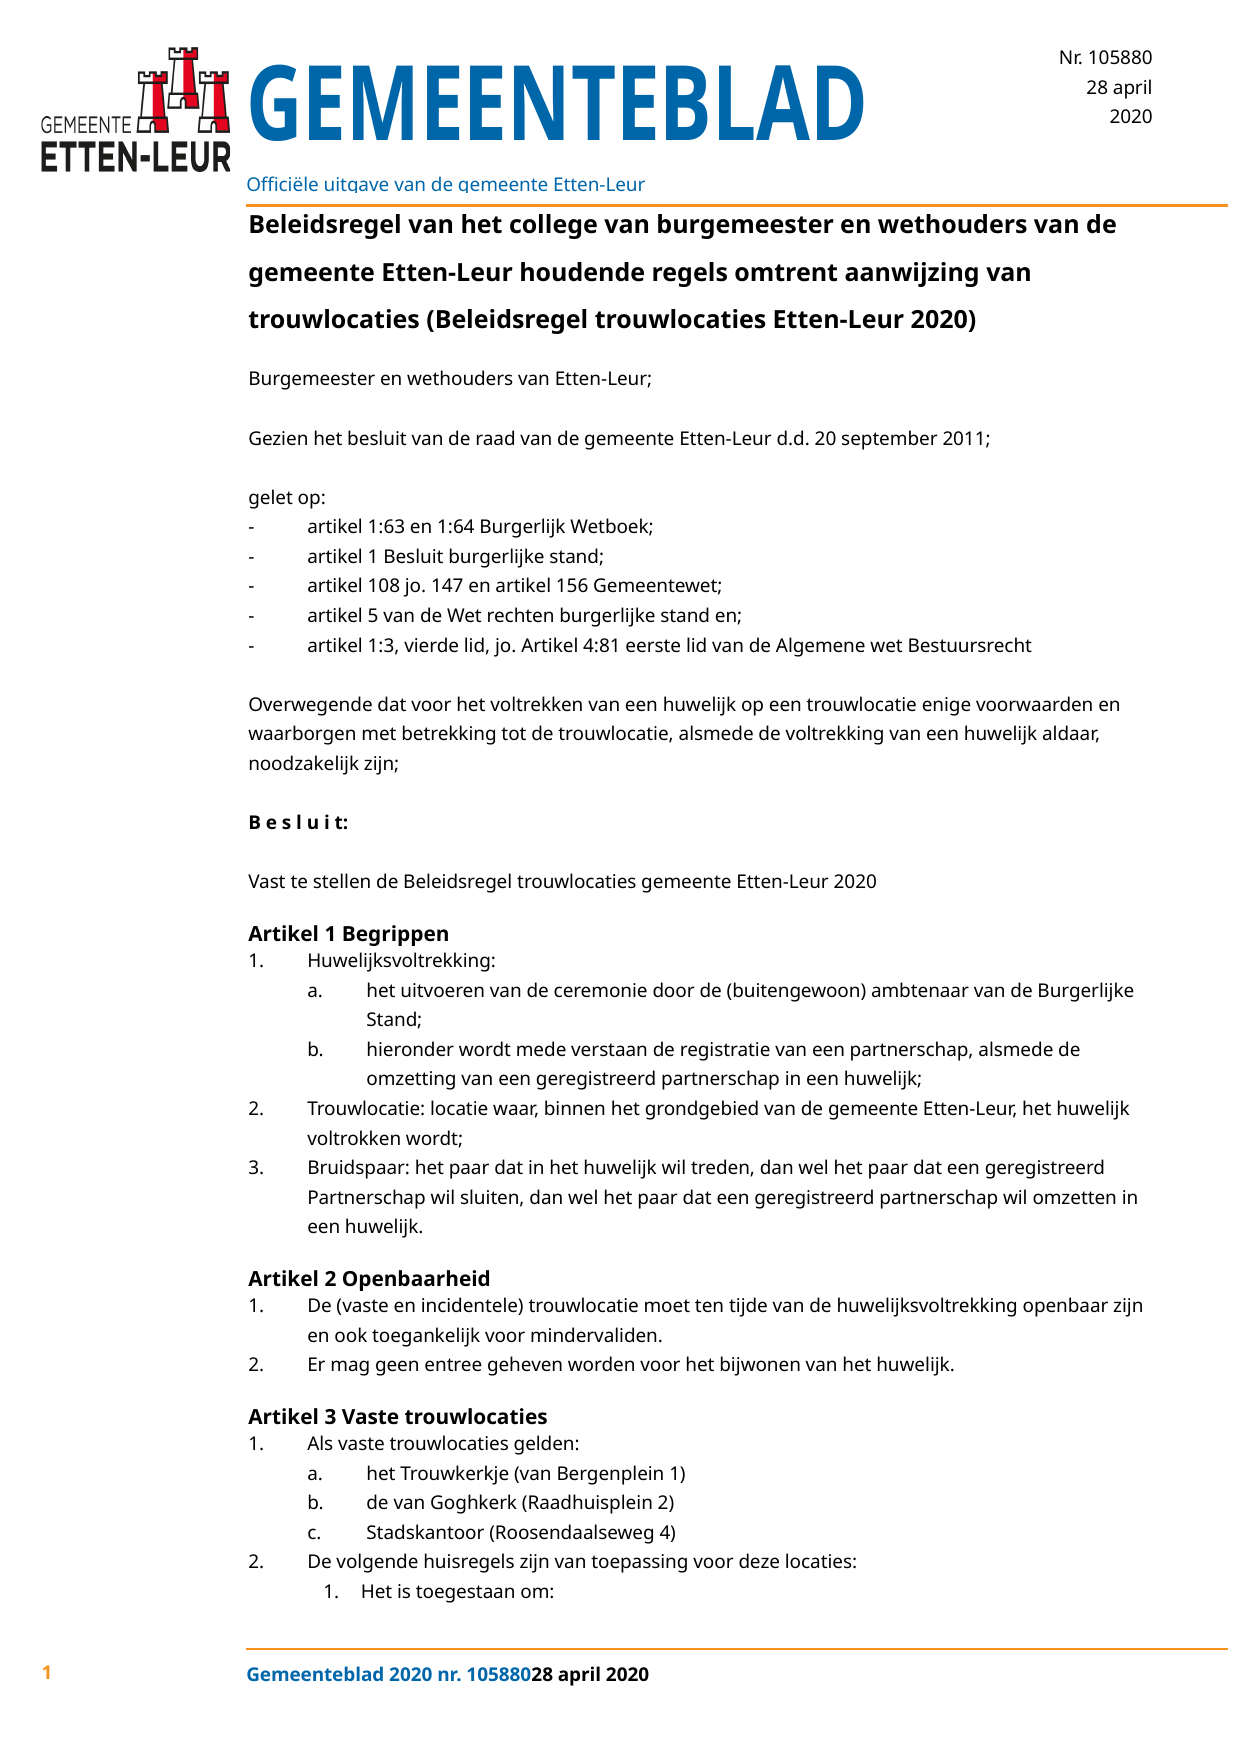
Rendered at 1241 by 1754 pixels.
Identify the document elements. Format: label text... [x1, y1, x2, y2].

list Het is toegestaan om: [323, 1578, 1152, 1604]
text Artikel 2 Openbaarheid [248, 1264, 1152, 1292]
list Er mag geen entree geheven worden voor het bijwonen van het huwelijk. [248, 1352, 1152, 1377]
text Artikel 3 Vaste trouwlocaties [248, 1402, 1152, 1430]
list artikel 1:3, vierde lid, jo. Artikel 4:81 eerste lid van de Algemene wet Bestuursrecht [248, 632, 1152, 657]
list hieronder wordt mede verstaan de registratie van een partnerschap, alsmede de omzetting van een geregistreerd partnerschap in een huwelijk; [307, 1036, 1152, 1091]
list Als vaste trouwlocaties gelden: [248, 1430, 1152, 1456]
list De (vaste en incidentele) trouwlocatie moet ten tijde van de huwelijksvoltrekking openbaar zijn en ook toegankelijk voor mindervaliden. [248, 1292, 1152, 1348]
list het uitvoeren van de ceremonie door de (buitengewoon) ambtenaar van de Burgerlijke Stand; [307, 977, 1152, 1032]
list Trouwlocatie: locatie waar, binnen het grondgebied van de gemeente Etten-Leur, het huwelijk voltrokken wordt; [248, 1095, 1152, 1151]
list artikel 108 jo. 147 en artikel 156 Gemeentewet; [248, 573, 1152, 598]
list artikel 5 van de Wet rechten burgerlijke stand en; [248, 602, 1152, 628]
text Gezien het besluit van de raad van de gemeente Etten-Leur d.d. 20 september 2011; [248, 425, 1152, 450]
list artikel 1 Besluit burgerlijke stand; [248, 543, 1152, 569]
list de van Goghkerk (Raadhuisplein 2) [307, 1489, 1152, 1515]
text Beleidsregel van het college van burgemeester en wethouders van de gemeente Etten-Leur houdende regels omtrent aanwijzing van trouwlocaties (Beleidsregel trouwlocaties Etten-Leur 2020) [248, 207, 1152, 336]
text B e s l u i t: [248, 809, 1152, 835]
list Bruidspaar: het paar dat in het huwelijk wil treden, dan wel het paar dat een geregistreerd Partnerschap wil sluiten, dan wel het paar dat een geregistreerd partnerschap wil omzetten in een huwelijk. [248, 1154, 1152, 1239]
text gelet op: [248, 484, 1152, 509]
list het Trouwkerkje (van Bergenplein 1) [307, 1460, 1152, 1486]
list De volgende huisregels zijn van toepassing voor deze locaties: [248, 1549, 1152, 1574]
text Vast te stellen de Beleidsregel trouwlocaties gemeente Etten-Leur 2020 [248, 868, 1152, 894]
list Huwelijksvoltrekking: [248, 947, 1152, 973]
list Stadskantoor (Roosendaalseweg 4) [307, 1519, 1152, 1545]
text Burgemeester en wethouders van Etten-Leur; [248, 366, 1152, 391]
text Overwegende dat voor het voltrekken van een huwelijk op een trouwlocatie enige voorwaarden en waarborgen met betrekking tot de trouwlocatie, alsmede de voltrekking van een huwelijk aldaar, noodzakelijk zijn; [248, 691, 1152, 776]
picture [41, 47, 231, 172]
list artikel 1:63 en 1:64 Burgerlijk Wetboek; [248, 513, 1152, 539]
text Artikel 1 Begrippen [248, 919, 1152, 947]
